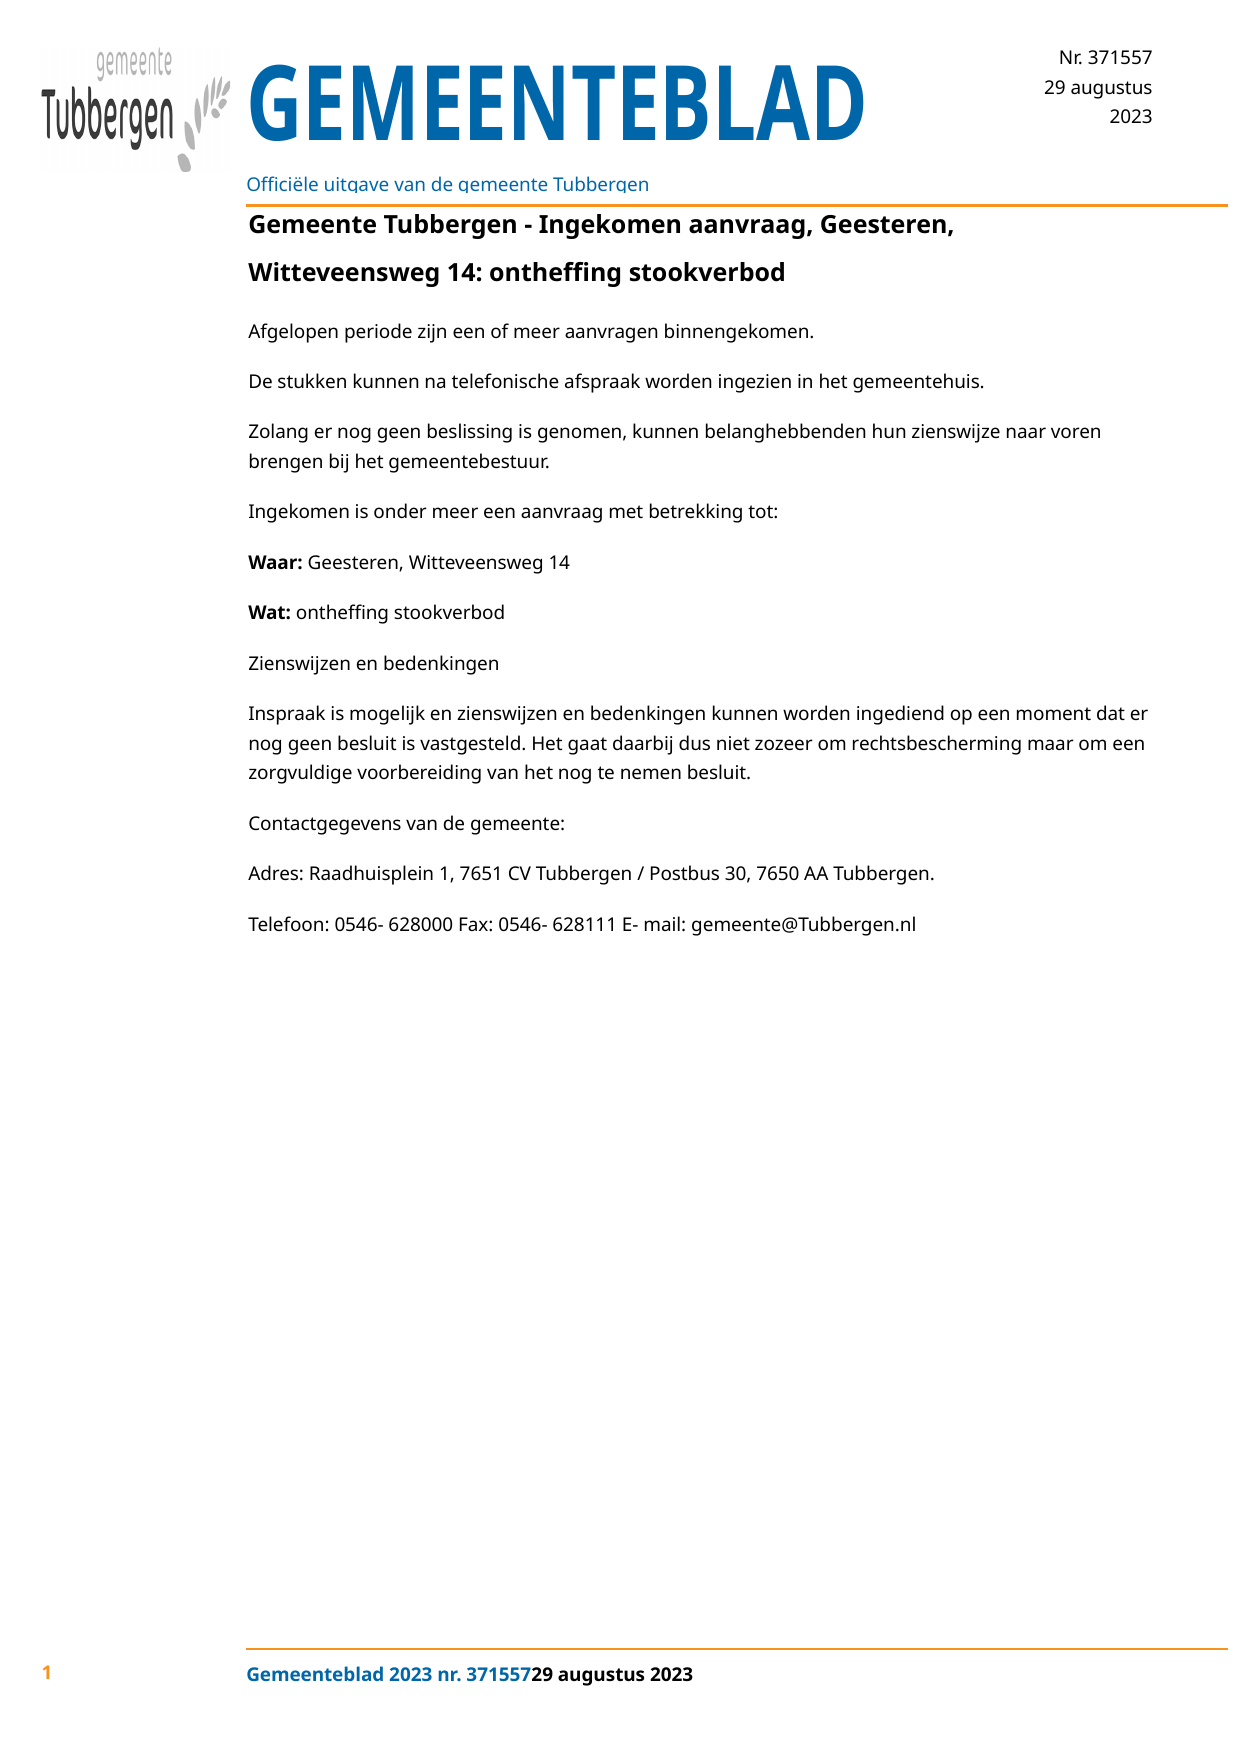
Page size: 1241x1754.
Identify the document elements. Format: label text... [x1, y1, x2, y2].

text Telefoon: 0546- 628000 Fax: 0546- 628111 E- mail: gemeente@Tubbergen.nl [248, 911, 1152, 937]
text De stukken kunnen na telefonische afspraak worden ingezien in het gemeentehuis. [248, 368, 1152, 394]
text Contactgegevens van de gemeente: [248, 810, 1152, 836]
picture [41, 47, 231, 172]
text Ingekomen is onder meer een aanvraag met betrekking tot: [248, 499, 1152, 524]
text Wat: ontheffing stookverbod [248, 599, 1152, 625]
text Inspraak is mogelijk en zienswijzen en bedenkingen kunnen worden ingediend op een moment dat er nog geen besluit is vastgesteld. Het gaat daarbij dus niet zozeer om rechtsbescherming maar om een zorgvuldige voorbereiding van het nog te nemen besluit. [248, 700, 1152, 785]
text Adres: Raadhuisplein 1, 7651 CV Tubbergen / Postbus 30, 7650 AA Tubbergen. [248, 860, 1152, 886]
text Gemeente Tubbergen - Ingekomen aanvraag, Geesteren, Witteveensweg 14: ontheffing stookverbod [248, 207, 1152, 288]
text Zienswijzen en bedenkingen [248, 650, 1152, 676]
text Waar: Geesteren, Witteveensweg 14 [248, 549, 1152, 575]
text Zolang er nog geen beslissing is genomen, kunnen belanghebbenden hun zienswijze naar voren brengen bij het gemeentebestuur. [248, 419, 1152, 474]
text Afgelopen periode zijn een of meer aanvragen binnengekomen. [248, 318, 1152, 344]
